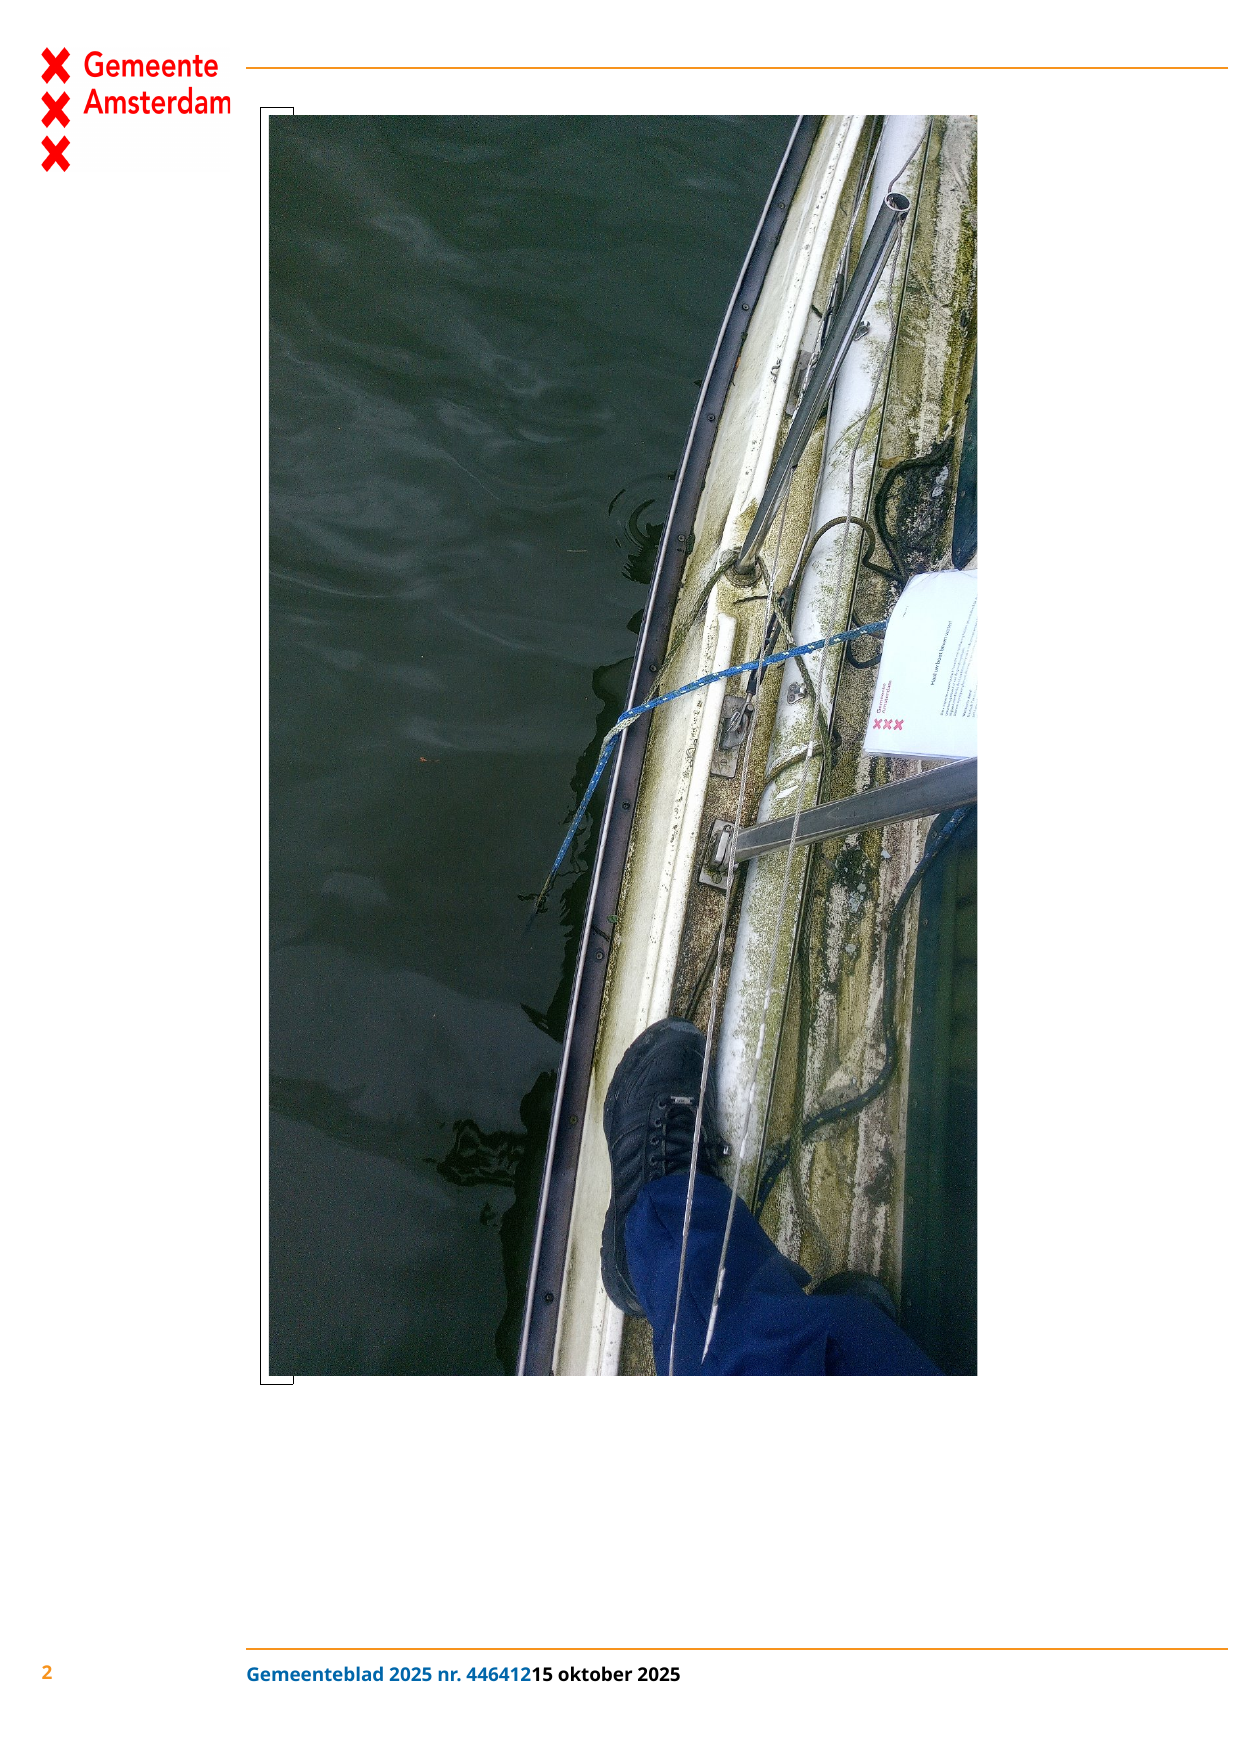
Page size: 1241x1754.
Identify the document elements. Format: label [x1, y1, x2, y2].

picture [268, 115, 978, 1376]
picture [41, 47, 231, 172]
